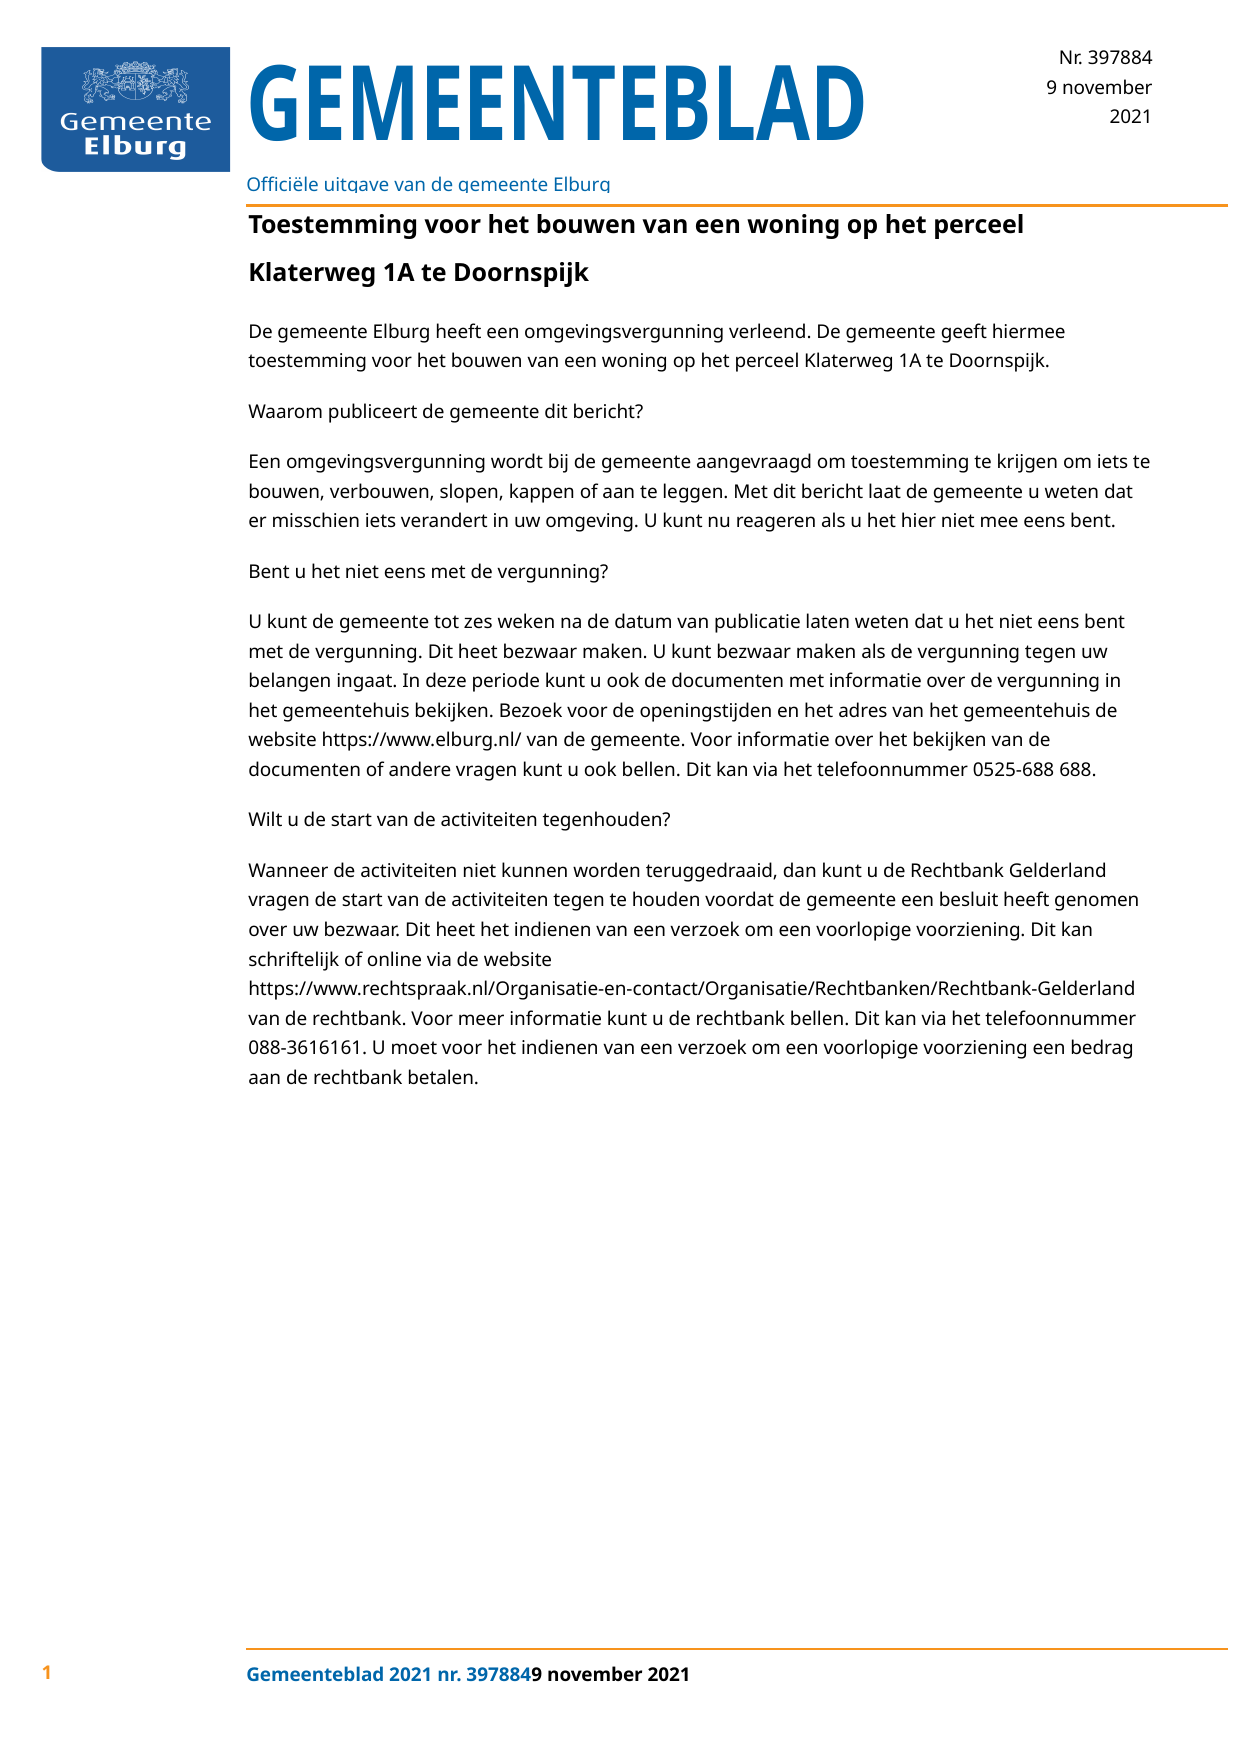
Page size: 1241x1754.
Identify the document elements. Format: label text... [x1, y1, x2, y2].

text U kunt de gemeente tot zes weken na de datum van publicatie laten weten dat u het niet eens bent met de vergunning. Dit heet bezwaar maken. U kunt bezwaar maken als de vergunning tegen uw belangen ingaat. In deze periode kunt u ook de documenten met informatie over de vergunning in het gemeentehuis bekijken. Bezoek voor de openingstijden en het adres van het gemeentehuis de website https://www.elburg.nl/ van de gemeente. Voor informatie over het bekijken van de documenten of andere vragen kunt u ook bellen. Dit kan via het telefoonnummer 0525-688 688. [248, 608, 1152, 782]
text De gemeente Elburg heeft een omgevingsvergunning verleend. De gemeente geeft hiermee toestemming voor het bouwen van een woning op het perceel Klaterweg 1A te Doornspijk. [248, 318, 1152, 373]
text Toestemming voor het bouwen van een woning op het perceel Klaterweg 1A te Doornspijk [248, 207, 1152, 288]
picture [41, 47, 231, 172]
text Een omgevingsvergunning wordt bij de gemeente aangevraagd om toestemming te krijgen om iets te bouwen, verbouwen, slopen, kappen of aan te leggen. Met dit bericht laat de gemeente u weten dat er misschien iets verandert in uw omgeving. U kunt nu reageren als u het hier niet mee eens bent. [248, 448, 1152, 533]
text Wanneer de activiteiten niet kunnen worden teruggedraaid, dan kunt u de Rechtbank Gelderland vragen de start van de activiteiten tegen te houden voordat de gemeente een besluit heeft genomen over uw bezwaar. Dit heet het indienen van een verzoek om een voorlopige voorziening. Dit kan schriftelijk of online via de website https://www.rechtspraak.nl/Organisatie-en-contact/Organisatie/Rechtbanken/Rechtbank-Gelderland van de rechtbank. Voor meer informatie kunt u de rechtbank bellen. Dit kan via het telefoonnummer 088-3616161. U moet voor het indienen van een verzoek om een voorlopige voorziening een bedrag aan de rechtbank betalen. [248, 857, 1152, 1090]
text Bent u het niet eens met de vergunning? [248, 558, 1152, 584]
text Waarom publiceert de gemeente dit bericht? [248, 398, 1152, 424]
text Wilt u de start van de activiteiten tegenhouden? [248, 807, 1152, 832]
